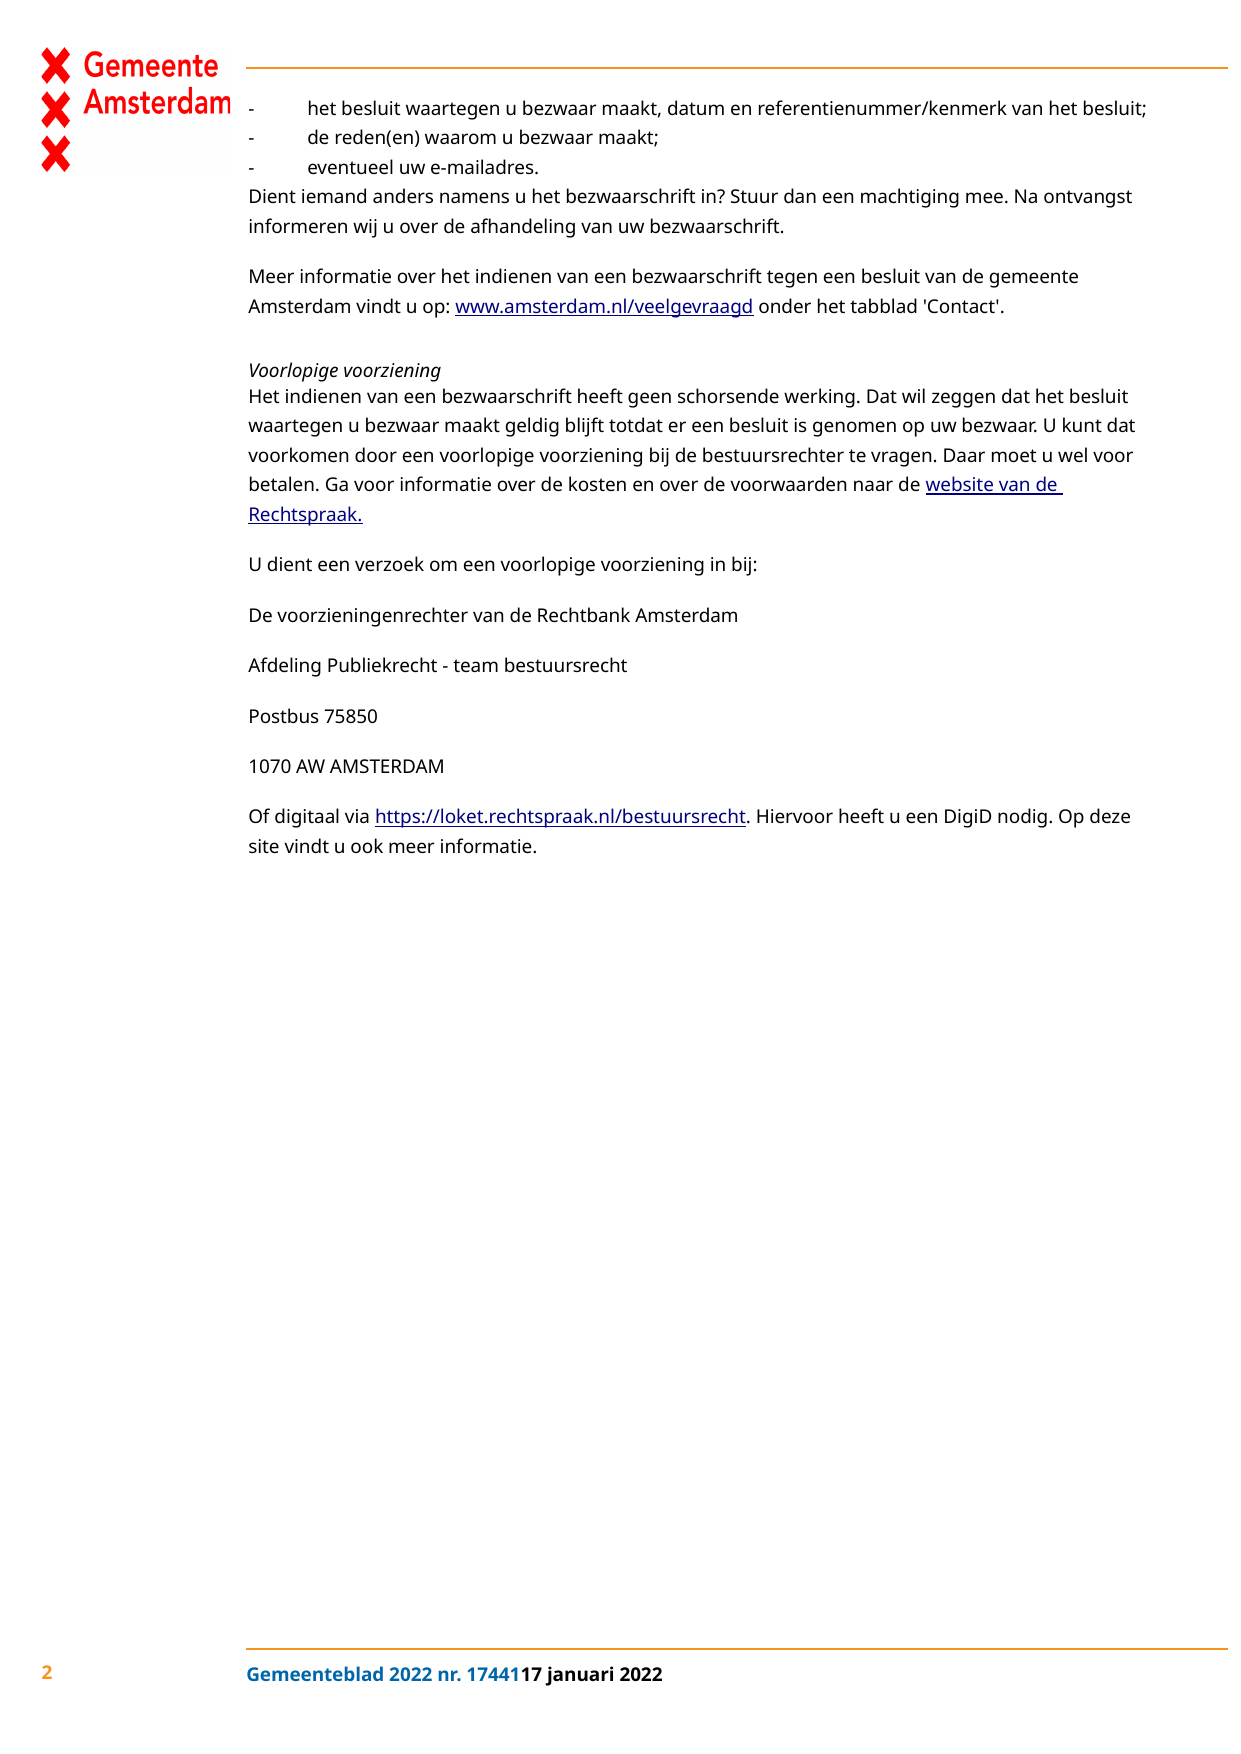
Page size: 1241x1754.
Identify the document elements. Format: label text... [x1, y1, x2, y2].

picture [41, 47, 231, 172]
list eventueel uw e-mailadres. [248, 154, 1152, 180]
text Meer informatie over het indienen van een bezwaarschrift tegen een besluit van de gemeente Amsterdam vindt u op: www.amsterdam.nl/veelgevraagd onder het tabblad 'Contact'. [248, 263, 1152, 319]
text Afdeling Publiekrecht - team bestuursrecht [248, 652, 1152, 678]
text Het indienen van een bezwaarschrift heeft geen schorsende werking. Dat wil zeggen dat het besluit waartegen u bezwaar maakt geldig blijft totdat er een besluit is genomen op uw bezwaar. U kunt dat voorkomen door een voorlopige voorziening bij de bestuursrechter te vragen. Daar moet u wel voor betalen. Ga voor informatie over de kosten en over de voorwaarden naar de website van de Rechtspraak. [248, 383, 1152, 527]
text Postbus 75850 [248, 703, 1152, 728]
text Of digitaal via https://loket.rechtspraak.nl/bestuursrecht. Hiervoor heeft u een DigiD nodig. Op deze site vindt u ook meer informatie. [248, 804, 1152, 859]
text Voorlopige voorziening [248, 357, 1152, 383]
list de reden(en) waarom u bezwaar maakt; [248, 124, 1152, 150]
text Dient iemand anders namens u het bezwaarschrift in? Stuur dan een machtiging mee. Na ontvangst informeren wij u over de afhandeling van uw bezwaarschrift. [248, 183, 1152, 239]
text 1070 AW AMSTERDAM [248, 753, 1152, 779]
text De voorzieningenrechter van de Rechtbank Amsterdam [248, 602, 1152, 628]
text U dient een verzoek om een voorlopige voorziening in bij: [248, 552, 1152, 577]
list het besluit waartegen u bezwaar maakt, datum en referentienummer/kenmerk van het besluit; [248, 95, 1152, 121]
